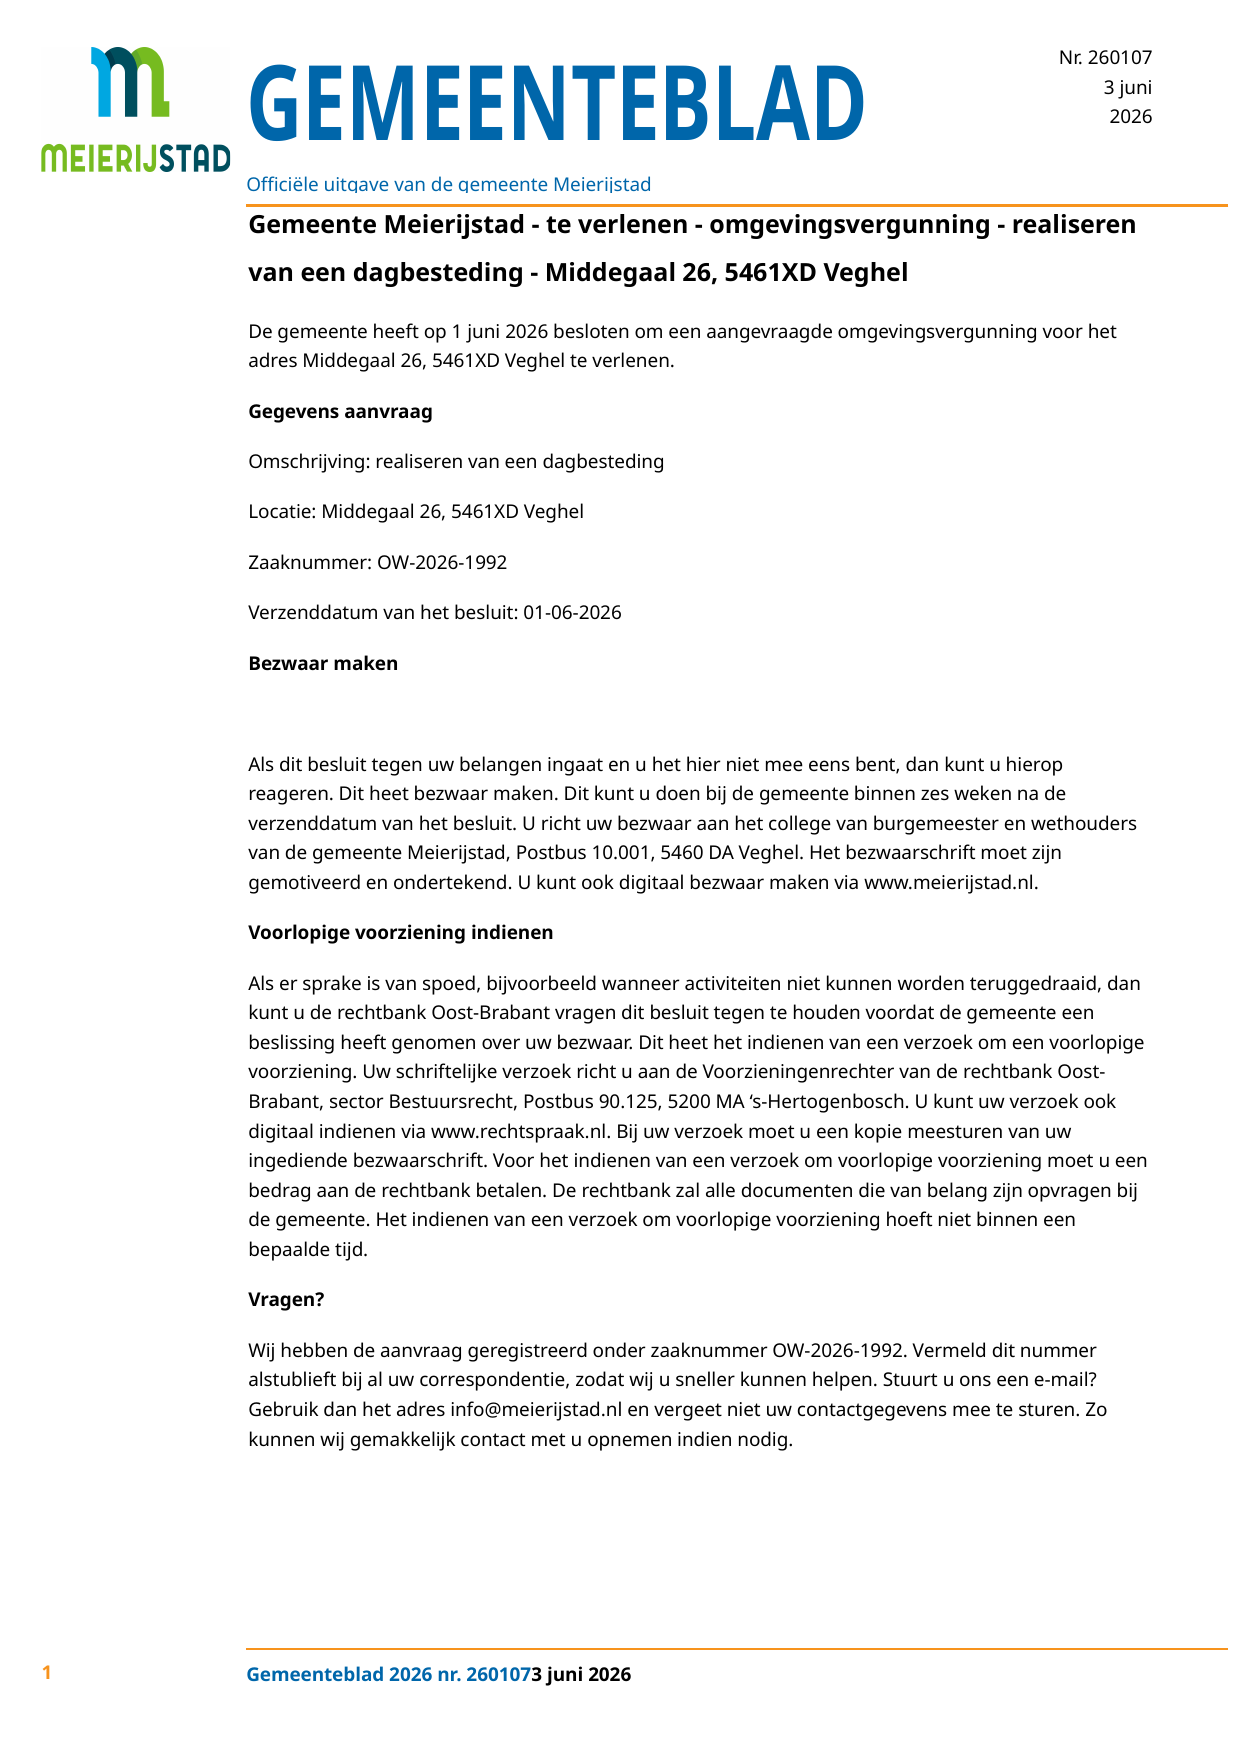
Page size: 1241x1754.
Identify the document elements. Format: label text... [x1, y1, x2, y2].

text Locatie: Middegaal 26, 5461XD Veghel [248, 499, 1152, 524]
text Gegevens aanvraag [248, 398, 1152, 424]
text Gemeente Meierijstad - te verlenen - omgevingsvergunning - realiseren van een dagbesteding - Middegaal 26, 5461XD Veghel [248, 207, 1152, 288]
text Verzenddatum van het besluit: 01-06-2026 [248, 599, 1152, 625]
text Omschrijving: realiseren van een dagbesteding [248, 448, 1152, 474]
text Zaaknummer: OW-2026-1992 [248, 549, 1152, 575]
text Voorlopige voorziening indienen [248, 919, 1152, 945]
text Wij hebben de aanvraag geregistreerd onder zaaknummer OW-2026-1992. Vermeld dit nummer alstublieft bij al uw correspondentie, zodat wij u sneller kunnen helpen. Stuurt u ons een e-mail? Gebruik dan het adres info@meierijstad.nl en vergeet niet uw contactgegevens mee te sturen. Zo kunnen wij gemakkelijk contact met u opnemen indien nodig. [248, 1337, 1152, 1452]
text Als dit besluit tegen uw belangen ingaat en u het hier niet mee eens bent, dan kunt u hierop reageren. Dit heet bezwaar maken. Dit kunt u doen bij de gemeente binnen zes weken na de verzenddatum van het besluit. U richt uw bezwaar aan het college van burgemeester en wethouders van de gemeente Meierijstad, Postbus 10.001, 5460 DA Veghel. Het bezwaarschrift moet zijn gemotiveerd en ondertekend. U kunt ook digitaal bezwaar maken via www.meierijstad.nl. [248, 751, 1152, 895]
picture [41, 47, 231, 172]
text Bezwaar maken [248, 650, 1152, 676]
text De gemeente heeft op 1 juni 2026 besloten om een aangevraagde omgevingsvergunning voor het adres Middegaal 26, 5461XD Veghel te verlenen. [248, 318, 1152, 373]
text Vragen? [248, 1287, 1152, 1312]
text Als er sprake is van spoed, bijvoorbeeld wanneer activiteiten niet kunnen worden teruggedraaid, dan kunt u de rechtbank Oost-Brabant vragen dit besluit tegen te houden voordat de gemeente een beslissing heeft genomen over uw bezwaar. Dit heet het indienen van een verzoek om een voorlopige voorziening. Uw schriftelijke verzoek richt u aan de Voorzieningenrechter van de rechtbank Oost-Brabant, sector Bestuursrecht, Postbus 90.125, 5200 MA ‘s-Hertogenbosch. U kunt uw verzoek ook digitaal indienen via www.rechtspraak.nl. Bij uw verzoek moet u een kopie meesturen van uw ingediende bezwaarschrift. Voor het indienen van een verzoek om voorlopige voorziening moet u een bedrag aan de rechtbank betalen. De rechtbank zal alle documenten die van belang zijn opvragen bij de gemeente. Het indienen van een verzoek om voorlopige voorziening hoeft niet binnen een bepaalde tijd. [248, 970, 1152, 1262]
